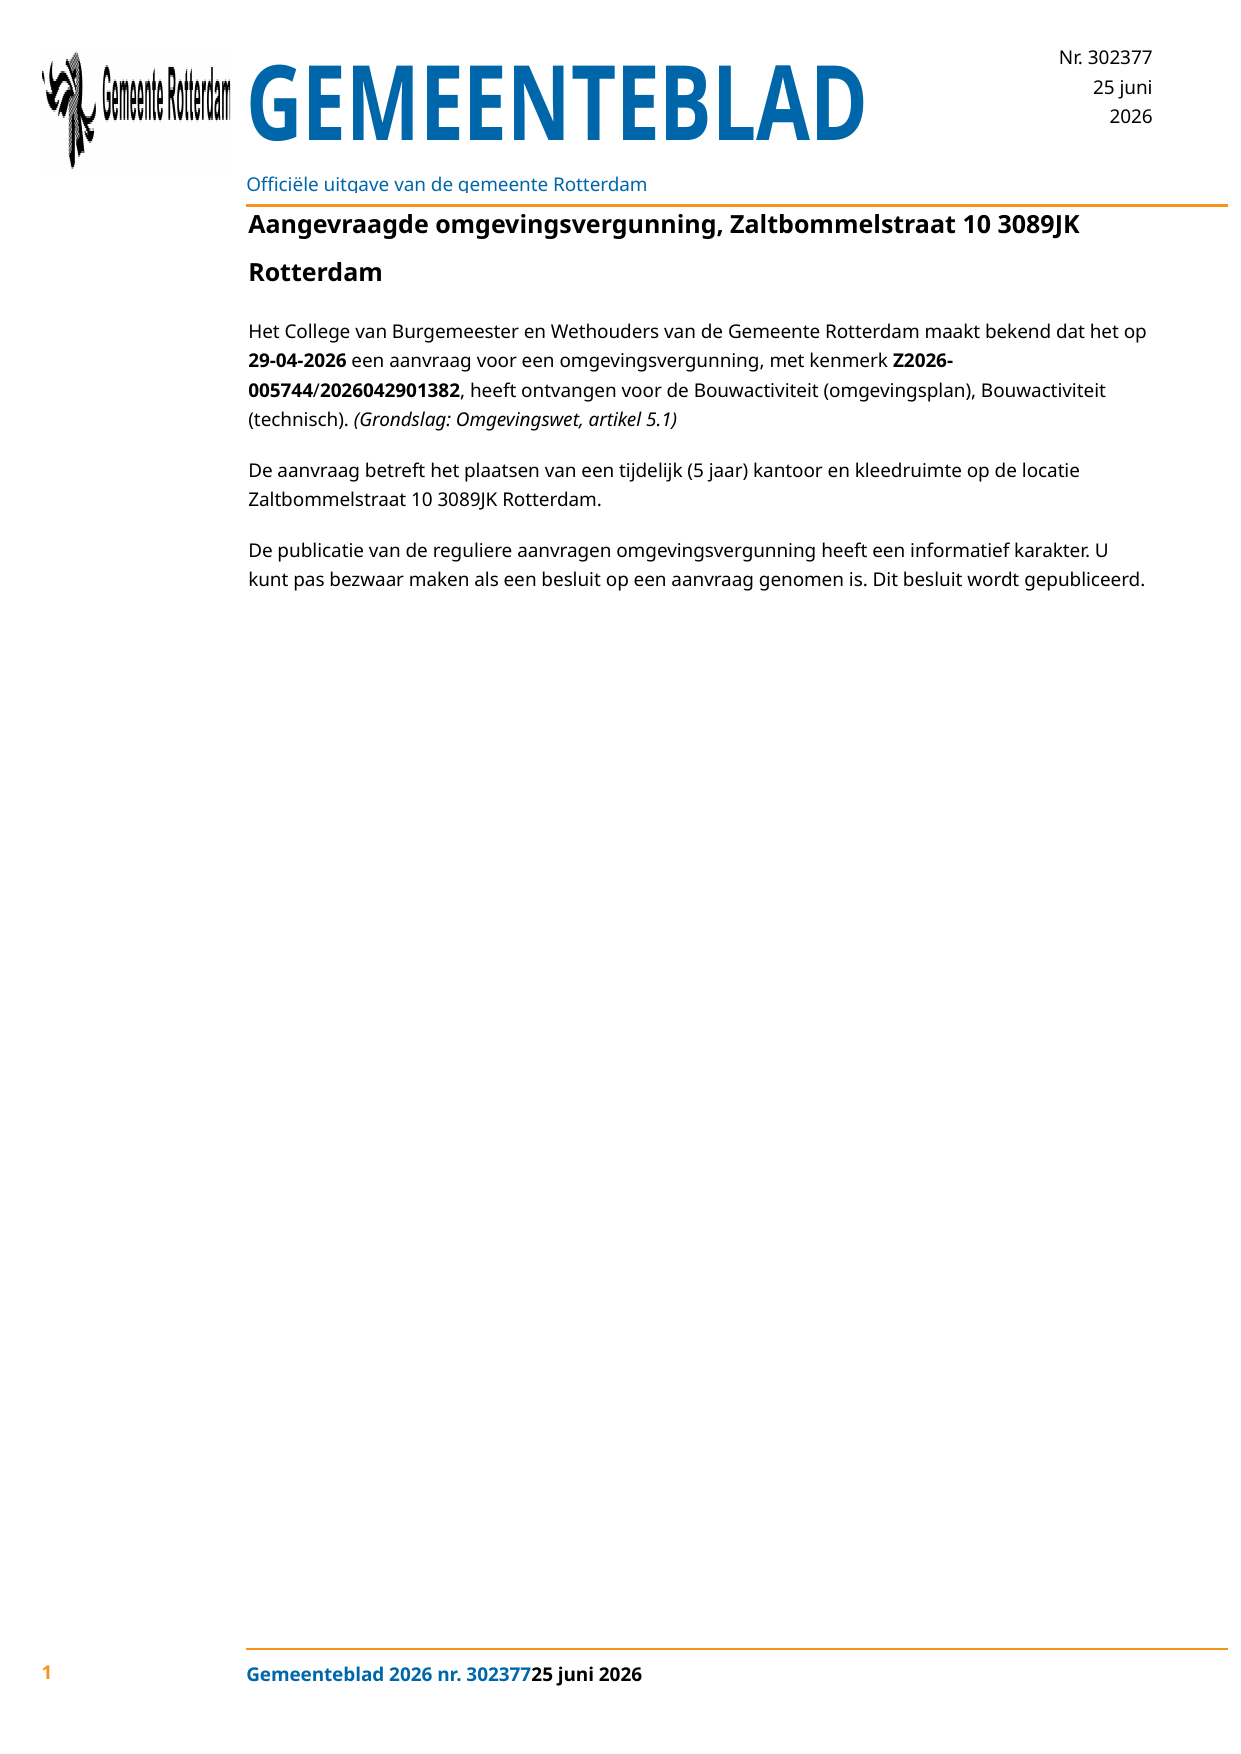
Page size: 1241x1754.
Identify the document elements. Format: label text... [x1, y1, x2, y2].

picture [41, 47, 231, 172]
text De aanvraag betreft het plaatsen van een tijdelijk (5 jaar) kantoor en kleedruimte op de locatie Zaltbommelstraat 10 3089JK Rotterdam. [248, 457, 1152, 512]
text De publicatie van de reguliere aanvragen omgevingsvergunning heeft een informatief karakter. U kunt pas bezwaar maken als een besluit op een aanvraag genomen is. Dit besluit wordt gepubliceerd. [248, 537, 1152, 592]
text Aangevraagde omgevingsvergunning, Zaltbommelstraat 10 3089JK Rotterdam [248, 207, 1152, 288]
text Het College van Burgemeester en Wethouders van de Gemeente Rotterdam maakt bekend dat het op 29-04-2026 een aanvraag voor een omgevingsvergunning, met kenmerk Z2026-005744/2026042901382, heeft ontvangen voor de Bouwactiviteit (omgevingsplan), Bouwactiviteit (technisch). (Grondslag: Omgevingswet, artikel 5.1) [248, 318, 1152, 432]
